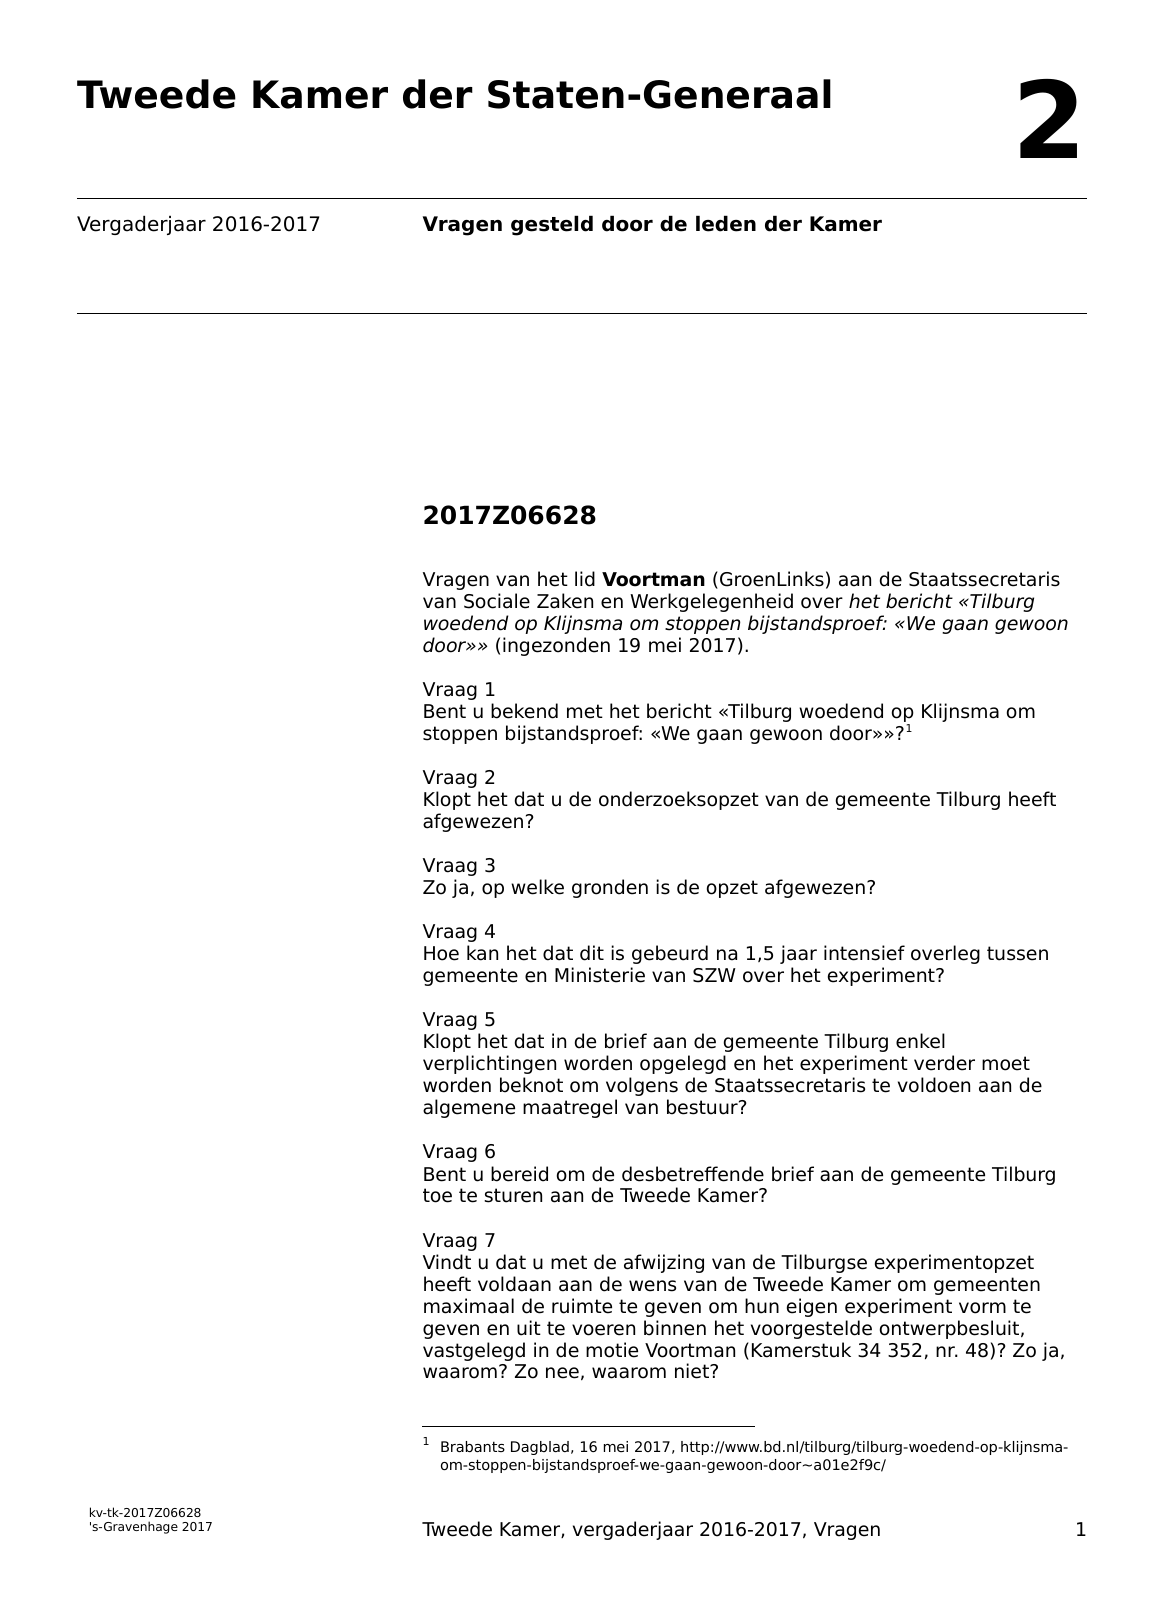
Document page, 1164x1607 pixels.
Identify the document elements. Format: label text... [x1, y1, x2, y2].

text Vragen van het lid Voortman (GroenLinks) aan de Staatssecretaris van Sociale Zaken en Werkgelegenheid over het bericht «Tilburg woedend op Klijnsma om stoppen bijstandsproef: «We gaan gewoon door»» (ingezonden 19 mei 2017). [422, 569, 1087, 657]
text Vraag 7 [422, 1229, 1087, 1252]
table_header 2 [886, 59, 1087, 198]
text Vraag 4 [422, 921, 1087, 943]
text 2017Z06628 [422, 501, 1087, 531]
text Klopt het dat in de brief aan de gemeente Tilburg enkel verplichtingen worden opgelegd en het experiment verder moet worden beknot om volgens de Staatssecretaris te voldoen aan de algemene maatregel van bestuur? [422, 1031, 1087, 1119]
text Bent u bereid om de desbetreffende brief aan de gemeente Tilburg toe te sturen aan de Tweede Kamer? [422, 1163, 1087, 1207]
text Klopt het dat u de onderzoeksopzet van de gemeente Tilburg heeft afgewezen? [422, 789, 1087, 833]
text kv-tk-2017Z06628 [88, 1506, 323, 1520]
text Vindt u dat u met de afwijzing van de Tilburgse experimentopzet heeft voldaan aan de wens van de Tweede Kamer om gemeenten maximaal de ruimte te geven om hun eigen experiment vorm te geven en uit te voeren binnen het voorgestelde ontwerpbesluit, vastgelegd in de motie Voortman (Kamerstuk 34 352, nr. 48)? Zo ja, waarom? Zo nee, waarom niet? [422, 1252, 1087, 1383]
text Bent u bekend met het bericht «Tilburg woedend op Klijnsma om stoppen bijstandsproef: «We gaan gewoon door»»? [422, 701, 1087, 745]
text Vraag 3 [422, 855, 1087, 877]
text Vraag 2 [422, 767, 1087, 789]
table_cell Vragen gesteld door de leden der Kamer [422, 199, 1087, 313]
text Hoe kan het dat dit is gebeurd na 1,5 jaar intensief overleg tussen gemeente en Ministerie van SZW over het experiment? [422, 943, 1087, 987]
text Vraag 5 [422, 1009, 1087, 1031]
table_cell Vergaderjaar 2016-2017 [77, 199, 422, 313]
text Brabants Dagblad, 16 mei 2017, http://www.bd.nl/tilburg/tilburg-woedend-op-klijnsma-om-stoppen-bijstandsproef-we-gaan-gewoon-door~a01e2f9c/ [422, 1435, 1087, 1474]
text Vraag 6 [422, 1141, 1087, 1163]
text 's-Gravenhage 2017 [88, 1520, 323, 1534]
text Zo ja, op welke gronden is de opzet afgewezen? [422, 877, 1087, 899]
table_header Tweede Kamer der Staten-Generaal [77, 59, 886, 198]
text Vraag 1 [422, 679, 1087, 701]
